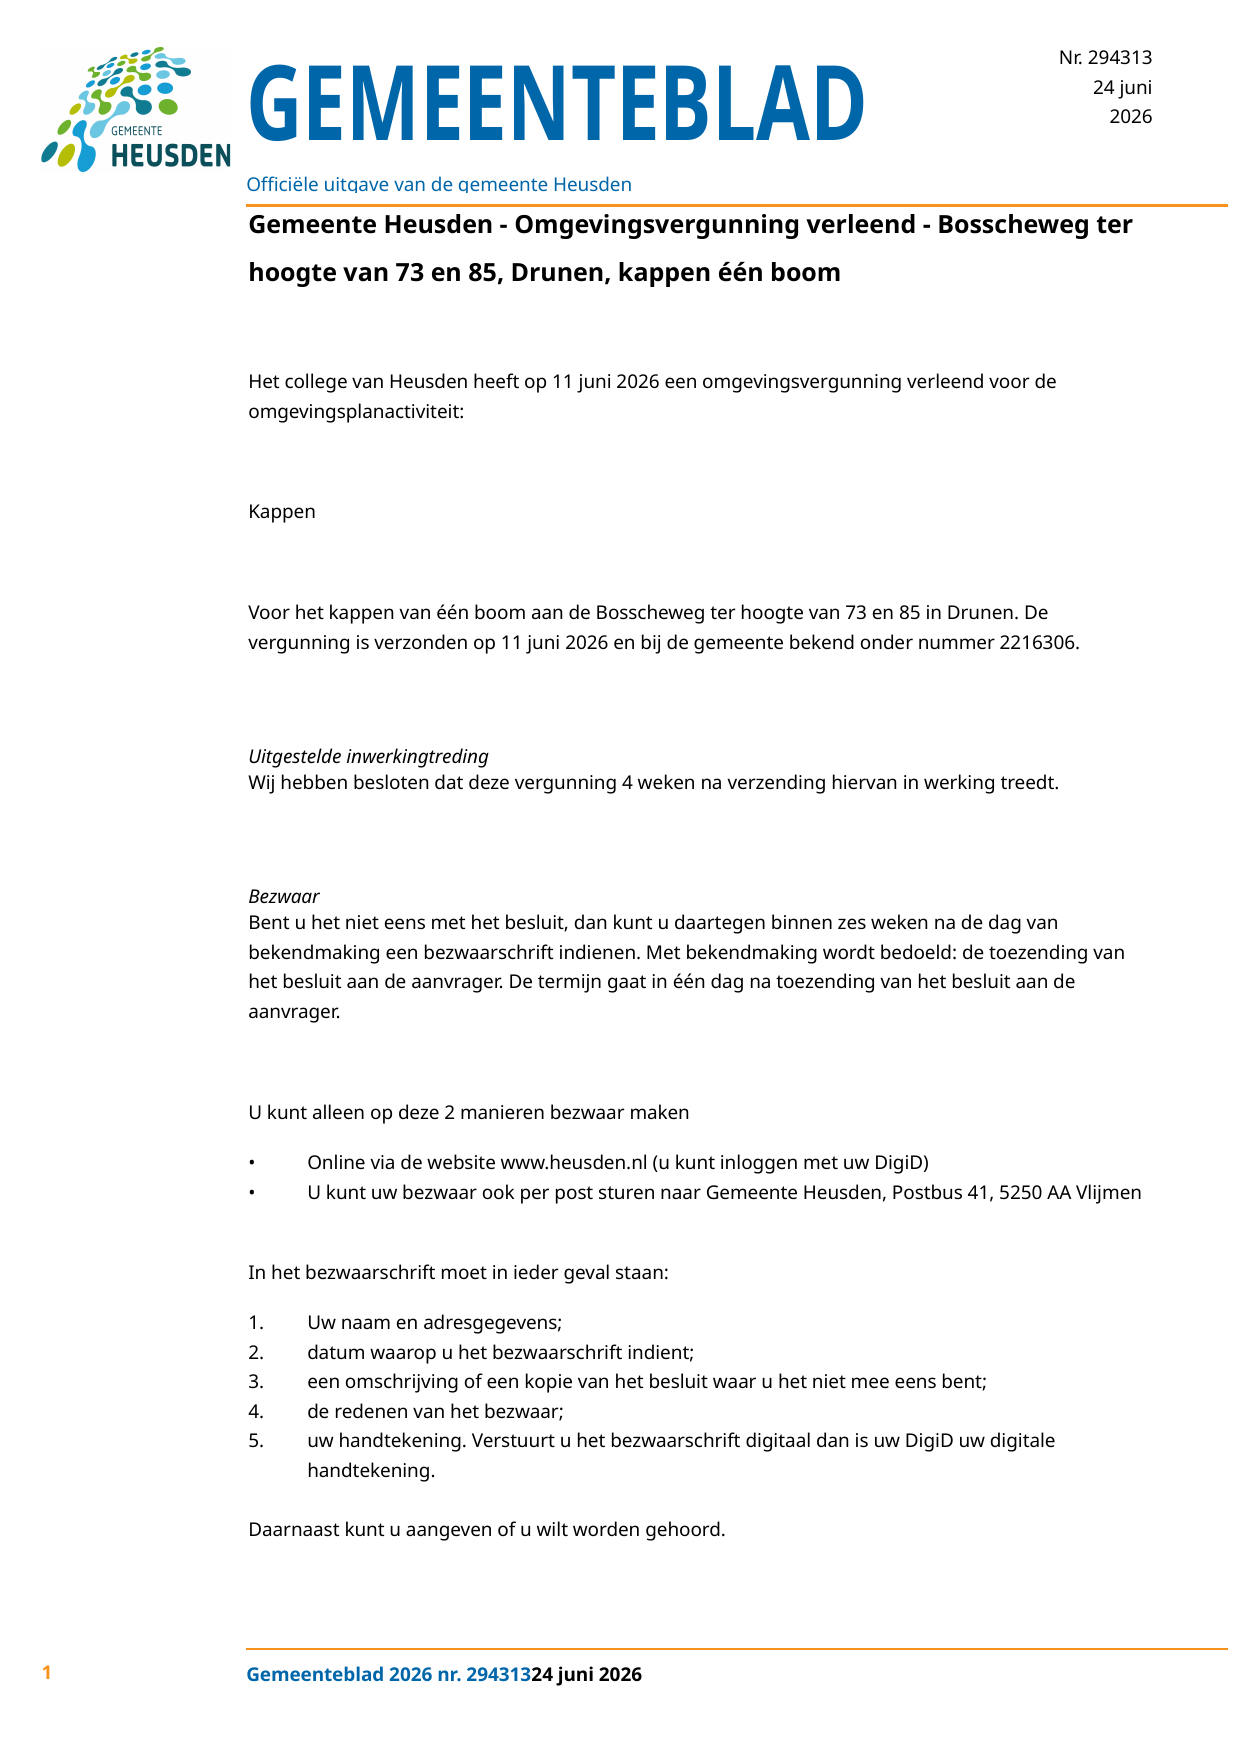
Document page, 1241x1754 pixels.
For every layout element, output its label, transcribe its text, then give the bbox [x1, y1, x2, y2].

text Het college van Heusden heeft op 11 juni 2026 een omgevingsvergunning verleend voor de omgevingsplanactiviteit: [248, 368, 1152, 424]
text Bezwaar [248, 884, 1152, 909]
list Online via de website www.heusden.nl (u kunt inloggen met uw DigiD) [248, 1149, 1152, 1175]
list Uw naam en adresgegevens; [248, 1309, 1152, 1335]
list een omschrijving of een kopie van het besluit waar u het niet mee eens bent; [248, 1368, 1152, 1394]
list datum waarop u het bezwaarschrift indient; [248, 1339, 1152, 1365]
text Uitgestelde inwerkingtreding [248, 743, 1152, 769]
text Wij hebben besloten dat deze vergunning 4 weken na verzending hiervan in werking treedt. [248, 769, 1152, 795]
text In het bezwaarschrift moet in ieder geval staan: [248, 1259, 1152, 1285]
text Bent u het niet eens met het besluit, dan kunt u daartegen binnen zes weken na de dag van bekendmaking een bezwaarschrift indienen. Met bekendmaking wordt bedoeld: de toezending van het besluit aan de aanvrager. De termijn gaat in één dag na toezending van het besluit aan de aanvrager. [248, 909, 1152, 1024]
list uw handtekening. Verstuurt u het bezwaarschrift digitaal dan is uw DigiD uw digitale handtekening. [248, 1428, 1152, 1483]
text Daarnaast kunt u aangeven of u wilt worden gehoord. [248, 1516, 1152, 1542]
list de redenen van het bezwaar; [248, 1398, 1152, 1424]
text Gemeente Heusden - Omgevingsvergunning verleend - Bosscheweg ter hoogte van 73 en 85, Drunen, kappen één boom [248, 207, 1152, 288]
text Kappen [248, 499, 1152, 524]
text Voor het kappen van één boom aan de Bosscheweg ter hoogte van 73 en 85 in Drunen. De vergunning is verzonden op 11 juni 2026 en bij de gemeente bekend onder nummer 2216306. [248, 599, 1152, 655]
list U kunt uw bezwaar ook per post sturen naar Gemeente Heusden, Postbus 41, 5250 AA Vlijmen [248, 1179, 1152, 1205]
picture [41, 47, 231, 172]
text U kunt alleen op deze 2 manieren bezwaar maken [248, 1099, 1152, 1125]
